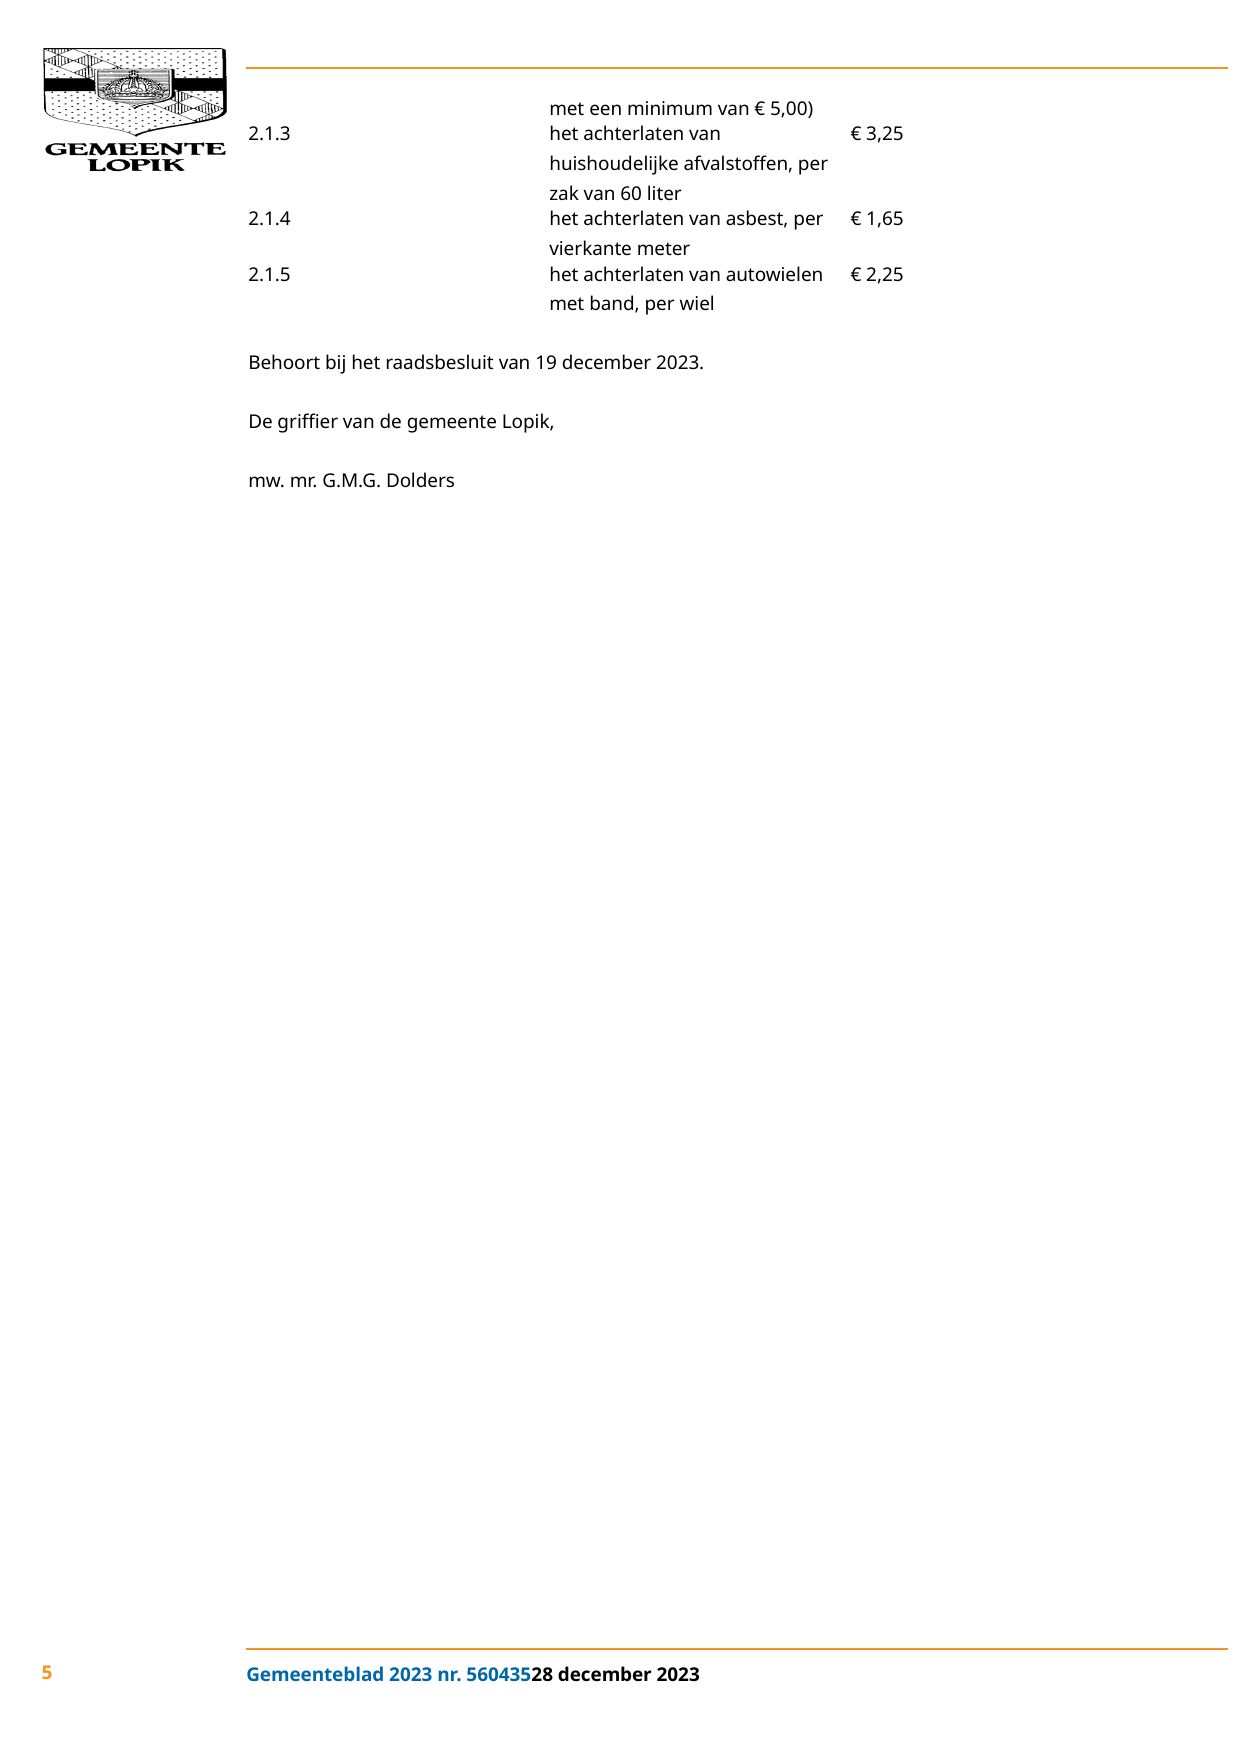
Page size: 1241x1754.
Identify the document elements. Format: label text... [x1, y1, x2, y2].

table_cell € 2,25 [850, 261, 1152, 316]
text mw. mr. G.M.G. Dolders [248, 467, 1152, 493]
table_cell € 1,65 [850, 205, 1152, 261]
table_cell [248, 95, 549, 121]
table_cell het achterlaten van asbest, per vierkante meter [549, 205, 850, 261]
table_cell [850, 95, 1152, 121]
table_cell 2.1.4 [248, 205, 549, 261]
table_cell 2.1.5 [248, 261, 549, 316]
table_cell 2.1.3 [248, 121, 549, 205]
picture [41, 47, 231, 172]
table_cell € 3,25 [850, 121, 1152, 205]
table_cell het achterlaten van huishoudelijke afvalstoffen, per zak van 60 liter [549, 121, 850, 205]
text Behoort bij het raadsbesluit van 19 december 2023. [248, 349, 1152, 374]
text De griffier van de gemeente Lopik, [248, 408, 1152, 434]
table_cell met een minimum van € 5,00) [549, 95, 850, 121]
table_cell het achterlaten van autowielen met band, per wiel [549, 261, 850, 316]
